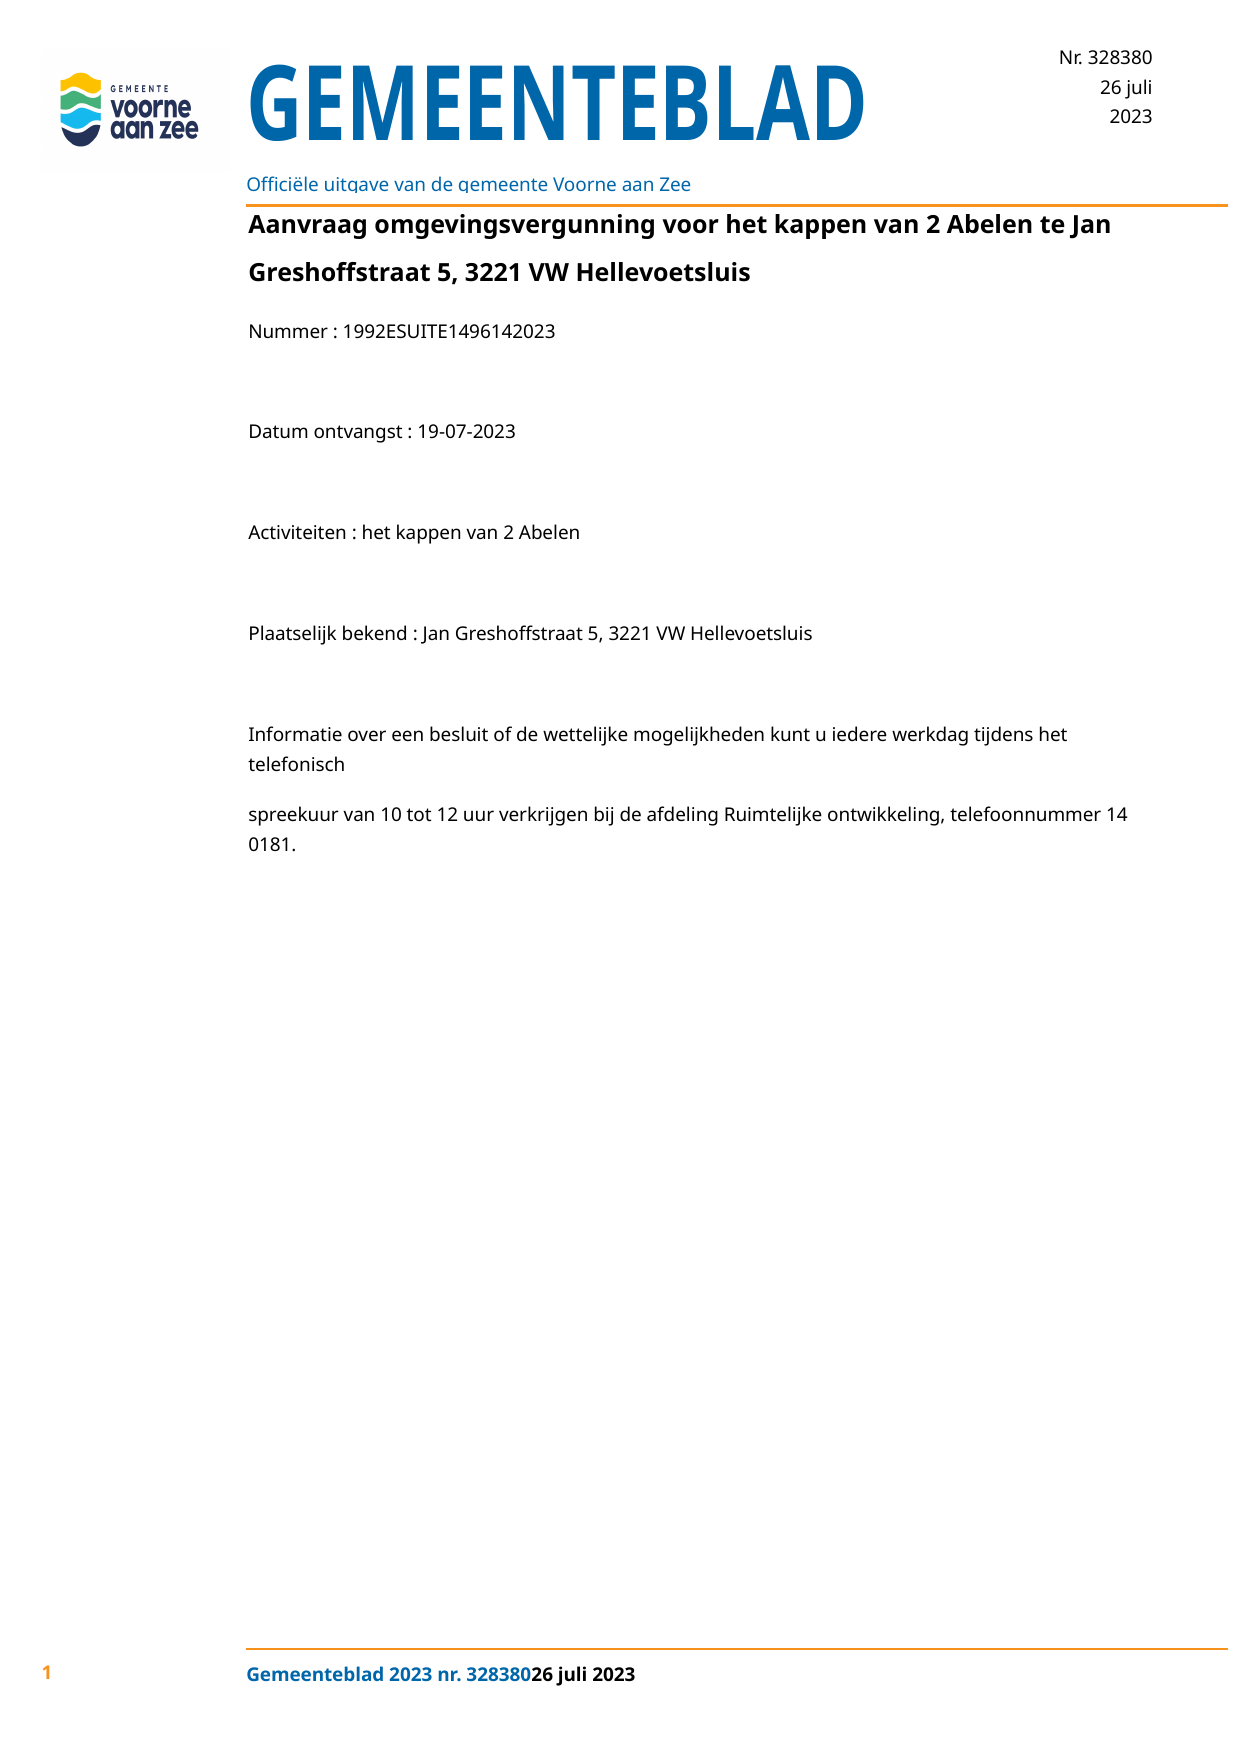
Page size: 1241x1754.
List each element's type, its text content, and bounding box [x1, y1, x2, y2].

text Datum ontvangst : 19-07-2023 [248, 419, 1152, 444]
text Informatie over een besluit of de wettelijke mogelijkheden kunt u iedere werkdag tijdens het telefonisch [248, 721, 1152, 777]
text Nummer : 1992ESUITE1496142023 [248, 318, 1152, 344]
text Activiteiten : het kappen van 2 Abelen [248, 519, 1152, 545]
picture [41, 47, 231, 172]
text Aanvraag omgevingsvergunning voor het kappen van 2 Abelen te Jan Greshoffstraat 5, 3221 VW Hellevoetsluis [248, 207, 1152, 288]
text Plaatselijk bekend : Jan Greshoffstraat 5, 3221 VW Hellevoetsluis [248, 620, 1152, 646]
text spreekuur van 10 tot 12 uur verkrijgen bij de afdeling Ruimtelijke ontwikkeling, telefoonnummer 14 0181. [248, 801, 1152, 857]
